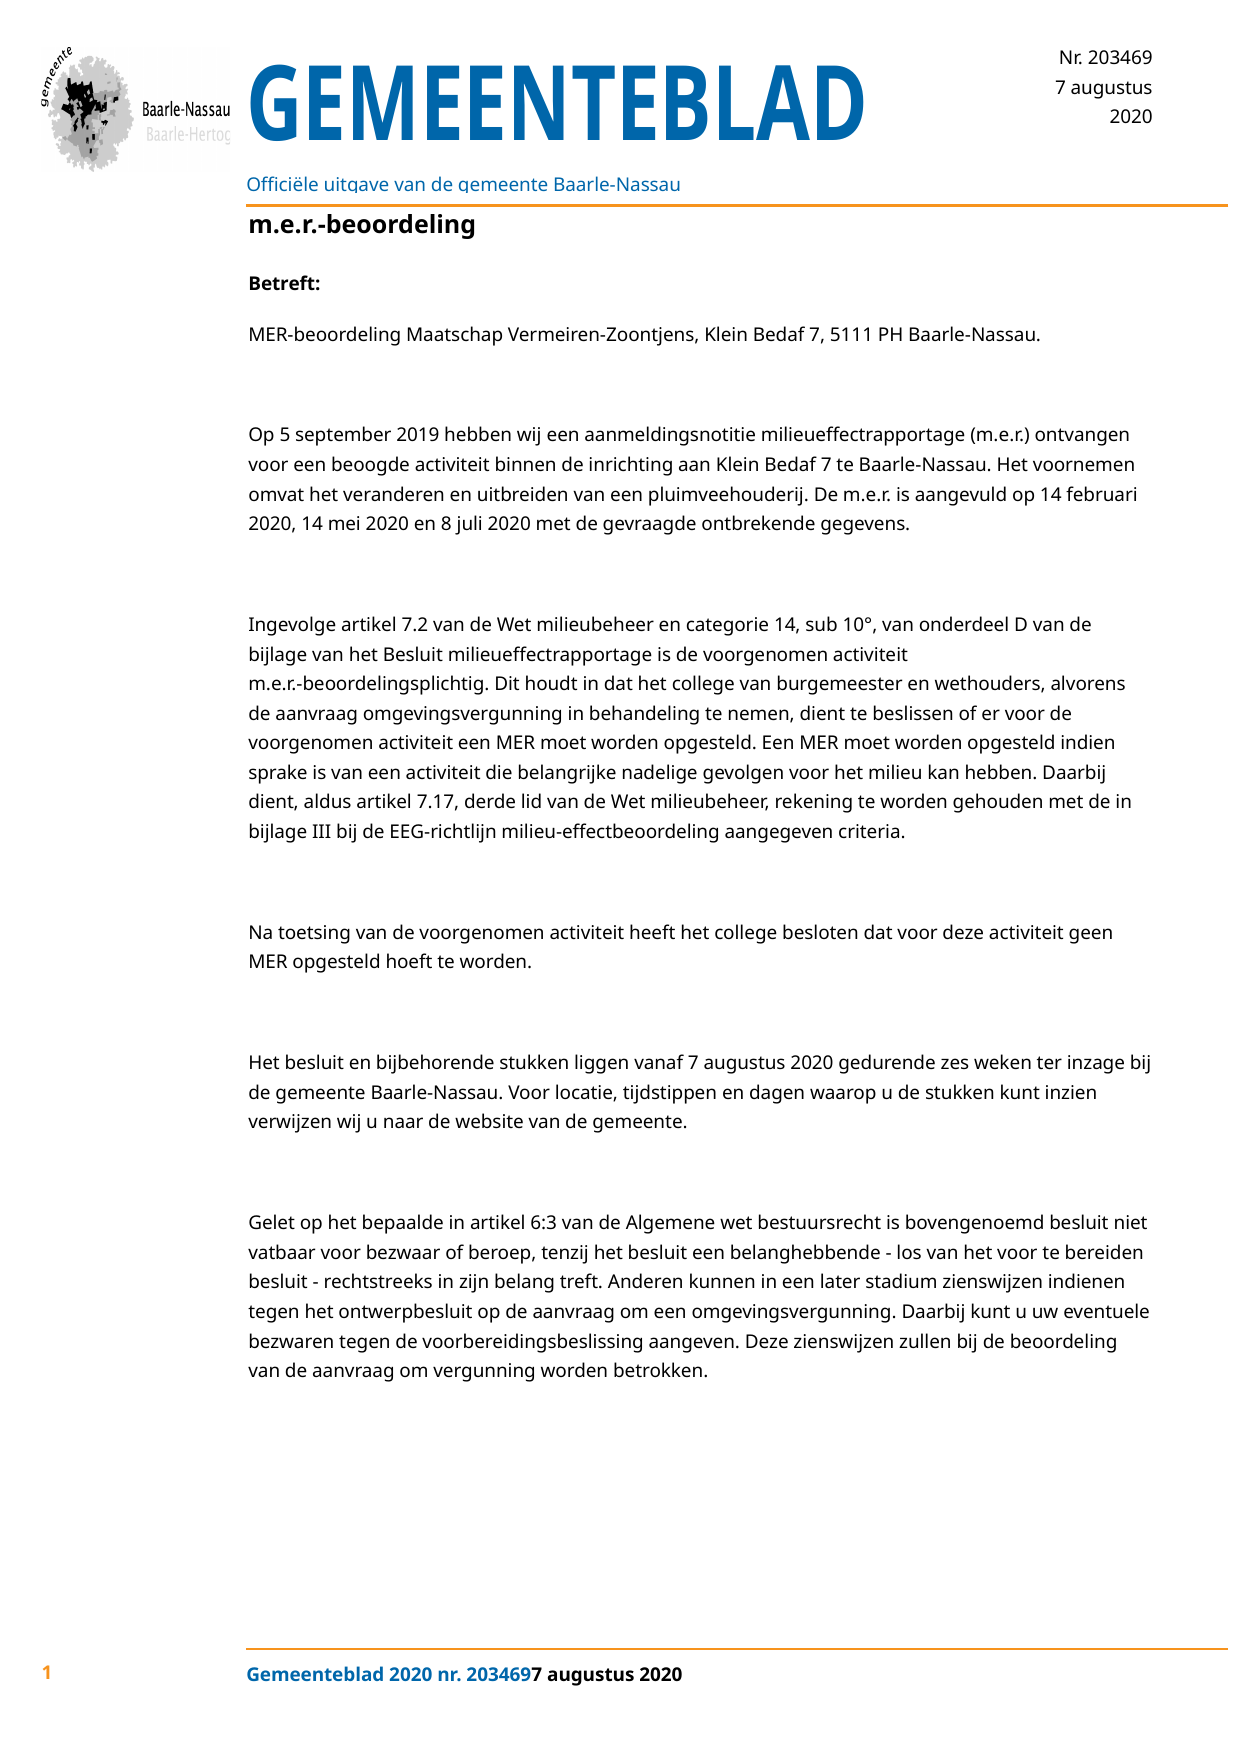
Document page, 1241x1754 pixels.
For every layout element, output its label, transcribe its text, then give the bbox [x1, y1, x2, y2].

picture [41, 47, 231, 172]
text Ingevolge artikel 7.2 van de Wet milieubeheer en categorie 14, sub 10°, van onderdeel D van de bijlage van het Besluit milieueffectrapportage is de voorgenomen activiteit m.e.r.‑beoordelingsplichtig. Dit houdt in dat het college van burgemeester en wethouders, alvorens de aanvraag omgevingsvergunning in behandeling te nemen, dient te beslissen of er voor de voorgenomen activiteit een MER moet worden opgesteld. Een MER moet worden opgesteld indien sprake is van een activiteit die belangrijke nadelige gevolgen voor het milieu kan hebben. Daarbij dient, aldus artikel 7.17, derde lid van de Wet milieubeheer, rekening te worden gehouden met de in bijlage III bij de EEG-richtlijn milieu-effectbeoordeling aangegeven criteria. [248, 611, 1152, 844]
text Betreft: [248, 270, 1152, 296]
text Gelet op het bepaalde in artikel 6:3 van de Algemene wet bestuursrecht is bovengenoemd besluit niet vatbaar voor bezwaar of beroep, tenzij het besluit een belanghebbende - los van het voor te bereiden besluit - rechtstreeks in zijn belang treft. Anderen kunnen in een later stadium zienswijzen indienen tegen het ontwerpbesluit op de aanvraag om een omgevingsvergunning. Daarbij kunt u uw eventuele bezwaren tegen de voorbereidingsbeslissing aangeven. Deze zienswijzen zullen bij de beoordeling van de aanvraag om vergunning worden betrokken. [248, 1209, 1152, 1383]
text Het besluit en bijbehorende stukken liggen vanaf 7 augustus 2020 gedurende zes weken ter inzage bij de gemeente Baarle-Nassau. Voor locatie, tijdstippen en dagen waarop u de stukken kunt inzien verwijzen wij u naar de website van de gemeente. [248, 1049, 1152, 1134]
text m.e.r.-beoordeling [248, 207, 1152, 241]
text MER-beoordeling Maatschap Vermeiren-Zoontjens, Klein Bedaf 7, 5111 PH Baarle-Nassau. [248, 321, 1152, 346]
text Na toetsing van de voorgenomen activiteit heeft het college besloten dat voor deze activiteit geen MER opgesteld hoeft te worden. [248, 919, 1152, 974]
text Op 5 september 2019 hebben wij een aanmeldingsnotitie milieueffectrapportage (m.e.r.) ontvangen voor een beoogde activiteit binnen de inrichting aan Klein Bedaf 7 te Baarle-Nassau. Het voornemen omvat het veranderen en uitbreiden van een pluimveehouderij. De m.e.r. is aangevuld op 14 februari 2020, 14 mei 2020 en 8 juli 2020 met de gevraagde ontbrekende gegevens. [248, 422, 1152, 536]
